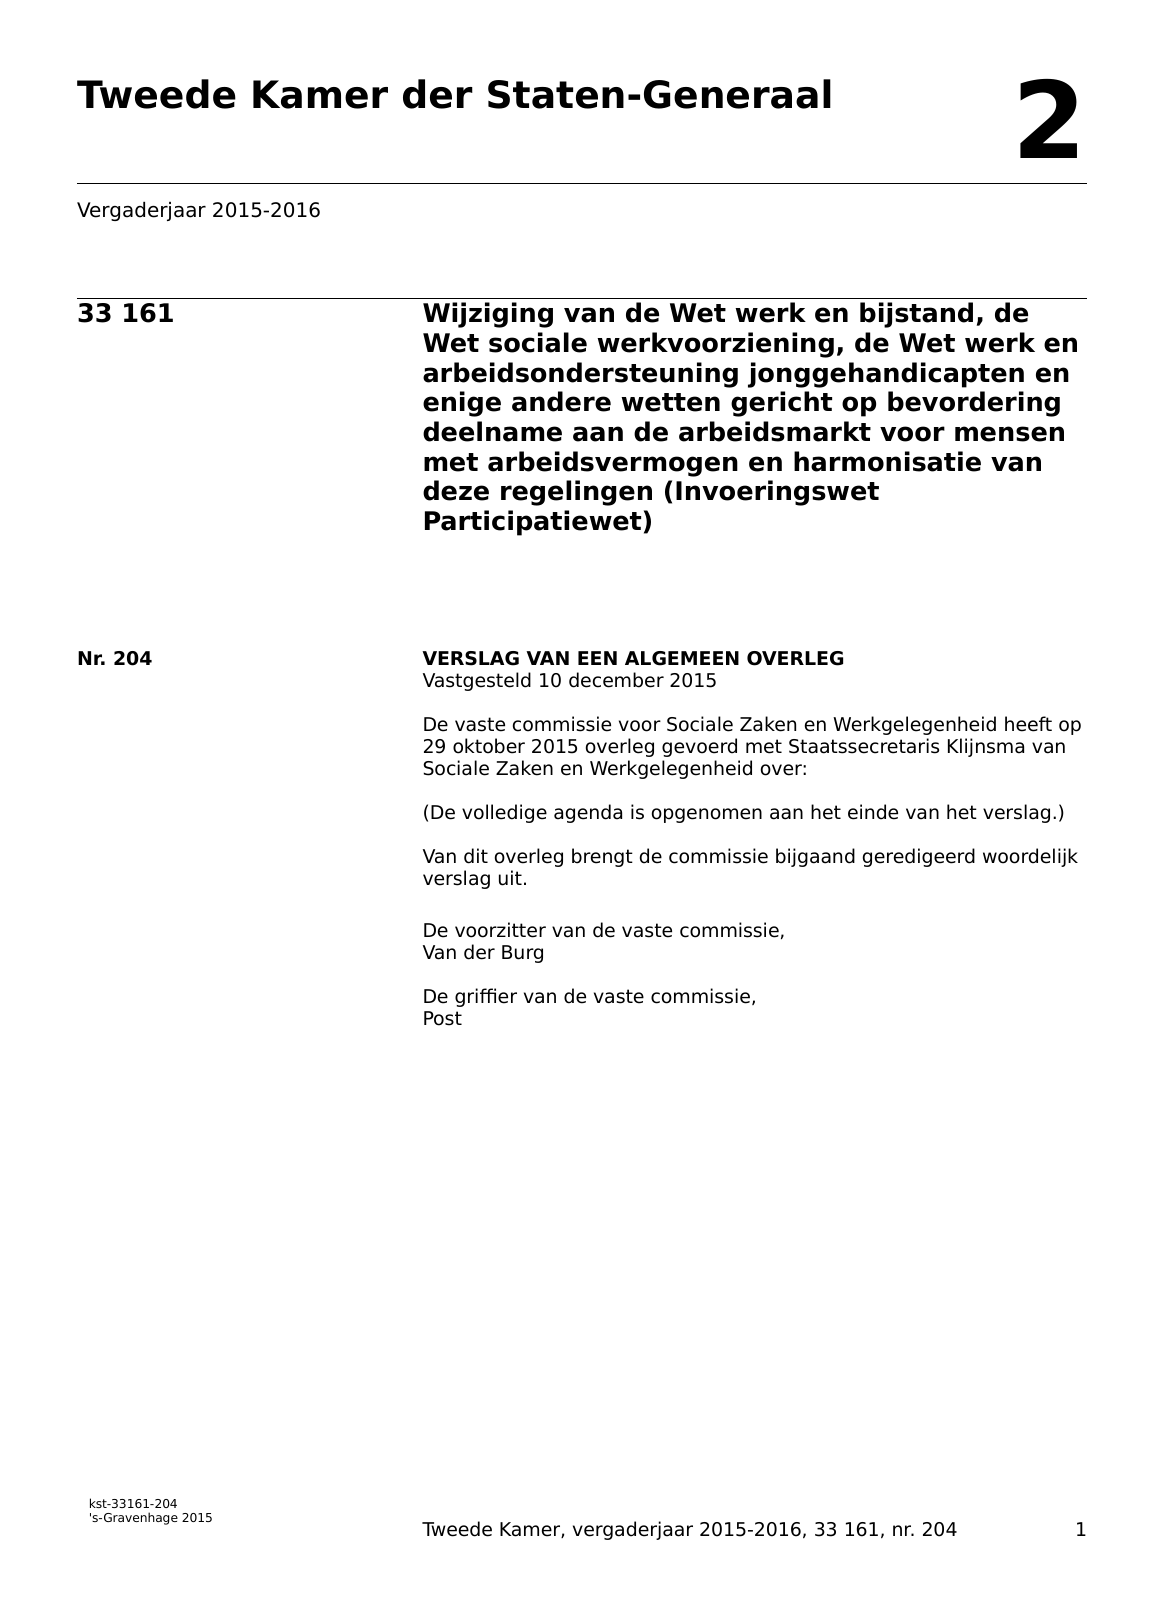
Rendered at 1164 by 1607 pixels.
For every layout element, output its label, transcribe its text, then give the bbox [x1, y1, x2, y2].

subtitle 33 161 Wijziging van de Wet werk en bijstand, de Wet sociale werkvoorziening, de Wet werk en arbeidsondersteuning jonggehandicapten en enige andere wetten gericht op bevordering deelname aan de arbeidsmarkt voor mensen met arbeidsvermogen en harmonisatie van deze regelingen (Invoeringswet Participatiewet) [77, 299, 1087, 536]
text Vastgesteld 10 december 2015 [422, 669, 1087, 691]
text De voorzitter van de vaste commissie, Van der Burg [422, 920, 1087, 964]
text 's-Gravenhage 2015 [88, 1511, 323, 1525]
text De vaste commissie voor Sociale Zaken en Werkgelegenheid heeft op 29 oktober 2015 overleg gevoerd met Staatssecretaris Klijnsma van Sociale Zaken en Werkgelegenheid over: [422, 714, 1087, 779]
text Van dit overleg brengt de commissie bijgaand geredigeerd woordelijk verslag uit. [422, 846, 1087, 890]
text (De volledige agenda is opgenomen aan het einde van het verslag.) [422, 802, 1087, 824]
subtitle Nr. 204 VERSLAG VAN EEN ALGEMEEN OVERLEG [77, 647, 1087, 669]
table_header Tweede Kamer der Staten-Generaal [77, 59, 886, 183]
table_header 2 [886, 59, 1087, 183]
text kst-33161-204 [88, 1497, 323, 1511]
table_cell Vergaderjaar 2015-2016 [77, 184, 1087, 298]
text De griffier van de vaste commissie, Post [422, 986, 1087, 1030]
